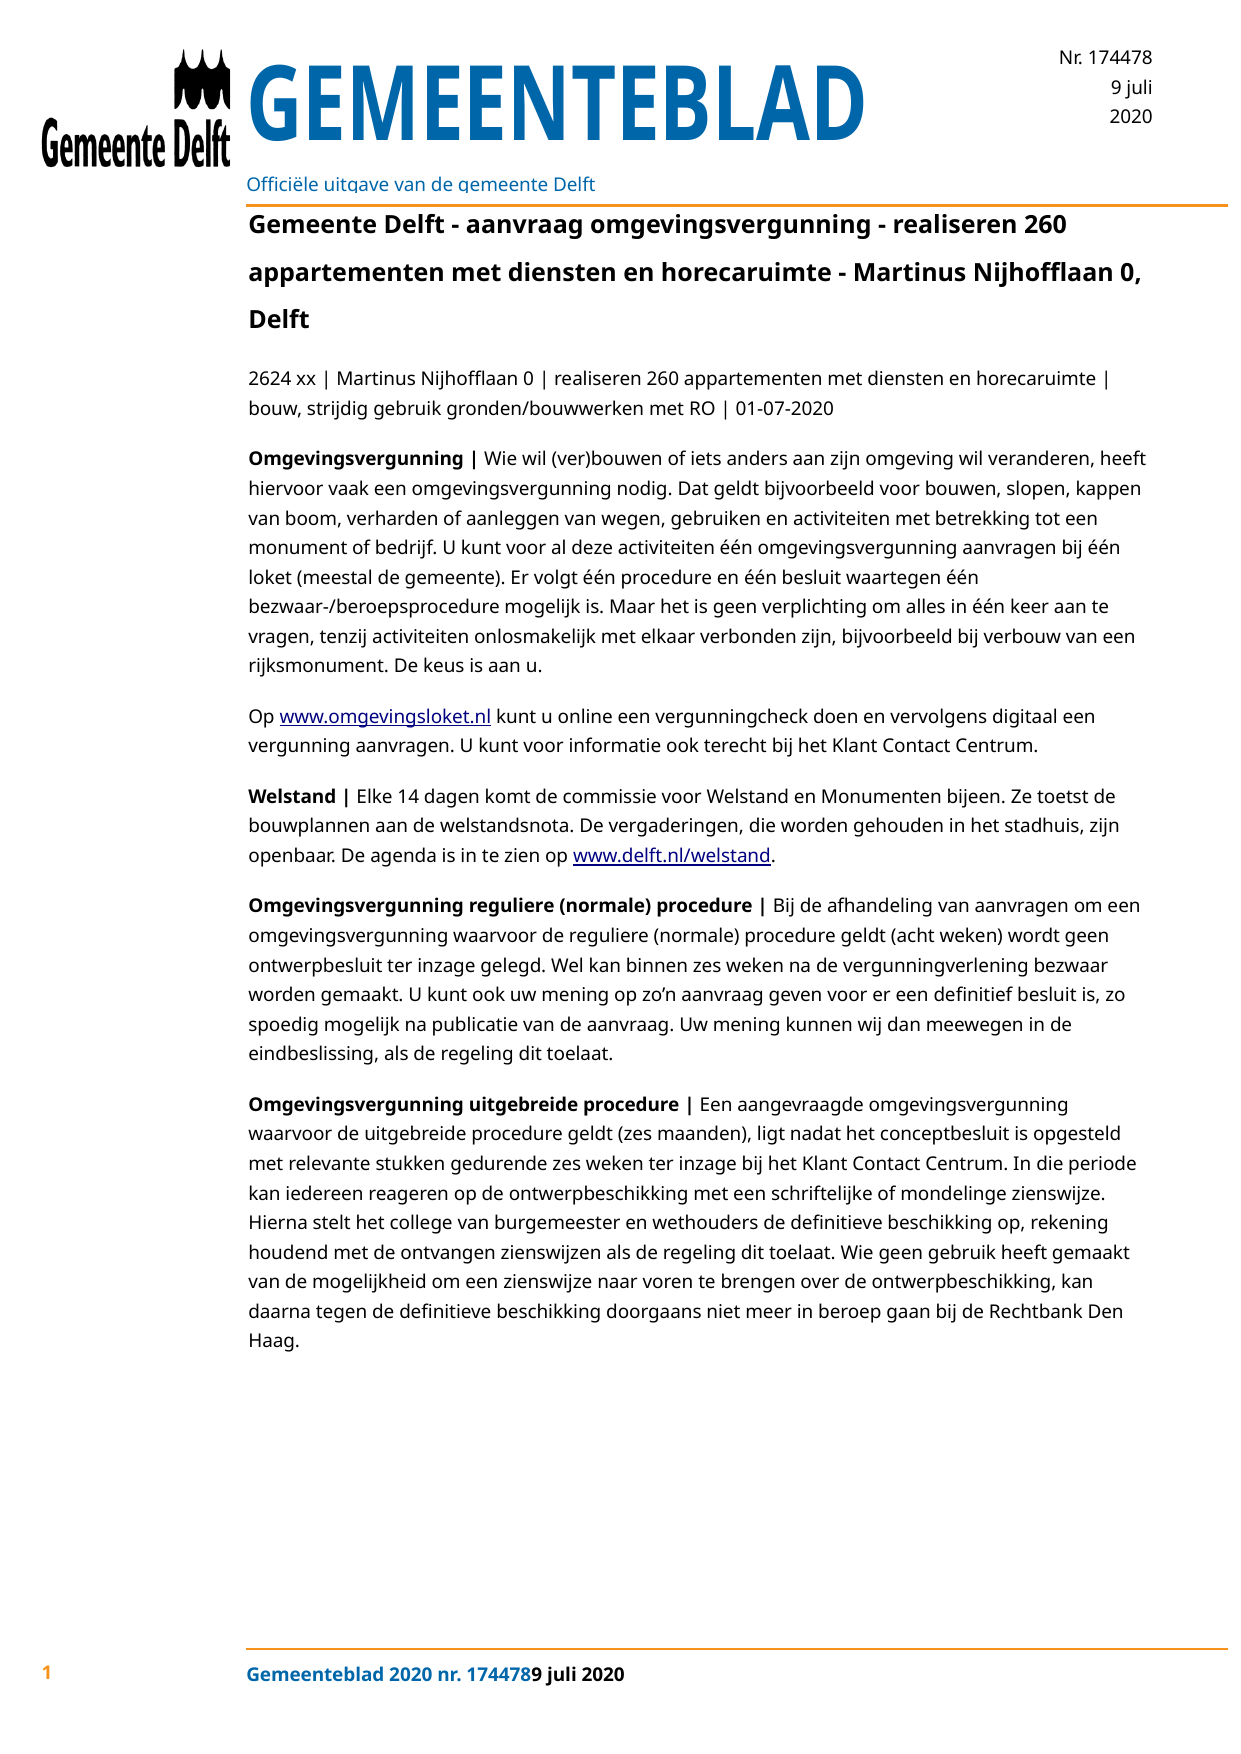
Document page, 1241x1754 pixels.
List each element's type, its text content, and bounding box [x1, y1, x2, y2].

text Omgevingsvergunning uitgebreide procedure | Een aangevraagde omgevingsvergunning waarvoor de uitgebreide procedure geldt (zes maanden), ligt nadat het conceptbesluit is opgesteld met relevante stukken gedurende zes weken ter inzage bij het Klant Contact Centrum. In die periode kan iedereen reageren op de ontwerpbeschikking met een schriftelijke of mondelinge zienswijze. Hierna stelt het college van burgemeester en wethouders de definitieve beschikking op, rekening houdend met de ontvangen zienswijzen als de regeling dit toelaat. Wie geen gebruik heeft gemaakt van de mogelijkheid om een zienswijze naar voren te brengen over de ontwerpbeschikking, kan daarna tegen de definitieve beschikking doorgaans niet meer in beroep gaan bij de Rechtbank Den Haag. [248, 1091, 1152, 1353]
text Gemeente Delft - aanvraag omgevingsvergunning - realiseren 260 appartementen met diensten en horecaruimte - Martinus Nijhofflaan 0, Delft [248, 207, 1152, 336]
text Omgevingsvergunning | Wie wil (ver)bouwen of iets anders aan zijn omgeving wil veranderen, heeft hiervoor vaak een omgevingsvergunning nodig. Dat geldt bijvoorbeeld voor bouwen, slopen, kappen van boom, verharden of aanleggen van wegen, gebruiken en activiteiten met betrekking tot een monument of bedrijf. U kunt voor al deze activiteiten één omgevingsvergunning aanvragen bij één loket (meestal de gemeente). Er volgt één procedure en één besluit waartegen één bezwaar-/beroepsprocedure mogelijk is. Maar het is geen verplichting om alles in één keer aan te vragen, tenzij activiteiten onlosmakelijk met elkaar verbonden zijn, bijvoorbeeld bij verbouw van een rijksmonument. De keus is aan u. [248, 446, 1152, 678]
text 2624 xx | Martinus Nijhofflaan 0 | realiseren 260 appartementen met diensten en horecaruimte | bouw, strijdig gebruik gronden/bouwwerken met RO | 01-07-2020 [248, 366, 1152, 421]
picture [41, 47, 231, 172]
text Welstand | Elke 14 dagen komt de commissie voor Welstand en Monumenten bijeen. Ze toetst de bouwplannen aan de welstandsnota. De vergaderingen, die worden gehouden in het stadhuis, zijn openbaar. De agenda is in te zien op www.delft.nl/welstand. [248, 783, 1152, 868]
text Omgevingsvergunning reguliere (normale) procedure | Bij de afhandeling van aanvragen om een omgevingsvergunning waarvoor de reguliere (normale) procedure geldt (acht weken) wordt geen ontwerpbesluit ter inzage gelegd. Wel kan binnen zes weken na de vergunningverlening bezwaar worden gemaakt. U kunt ook uw mening op zo’n aanvraag geven voor er een definitief besluit is, zo spoedig mogelijk na publicatie van de aanvraag. Uw mening kunnen wij dan meewegen in de eindbeslissing, als de regeling dit toelaat. [248, 893, 1152, 1066]
text Op www.omgevingsloket.nl kunt u online een vergunningcheck doen en vervolgens digitaal een vergunning aanvragen. U kunt voor informatie ook terecht bij het Klant Contact Centrum. [248, 703, 1152, 758]
